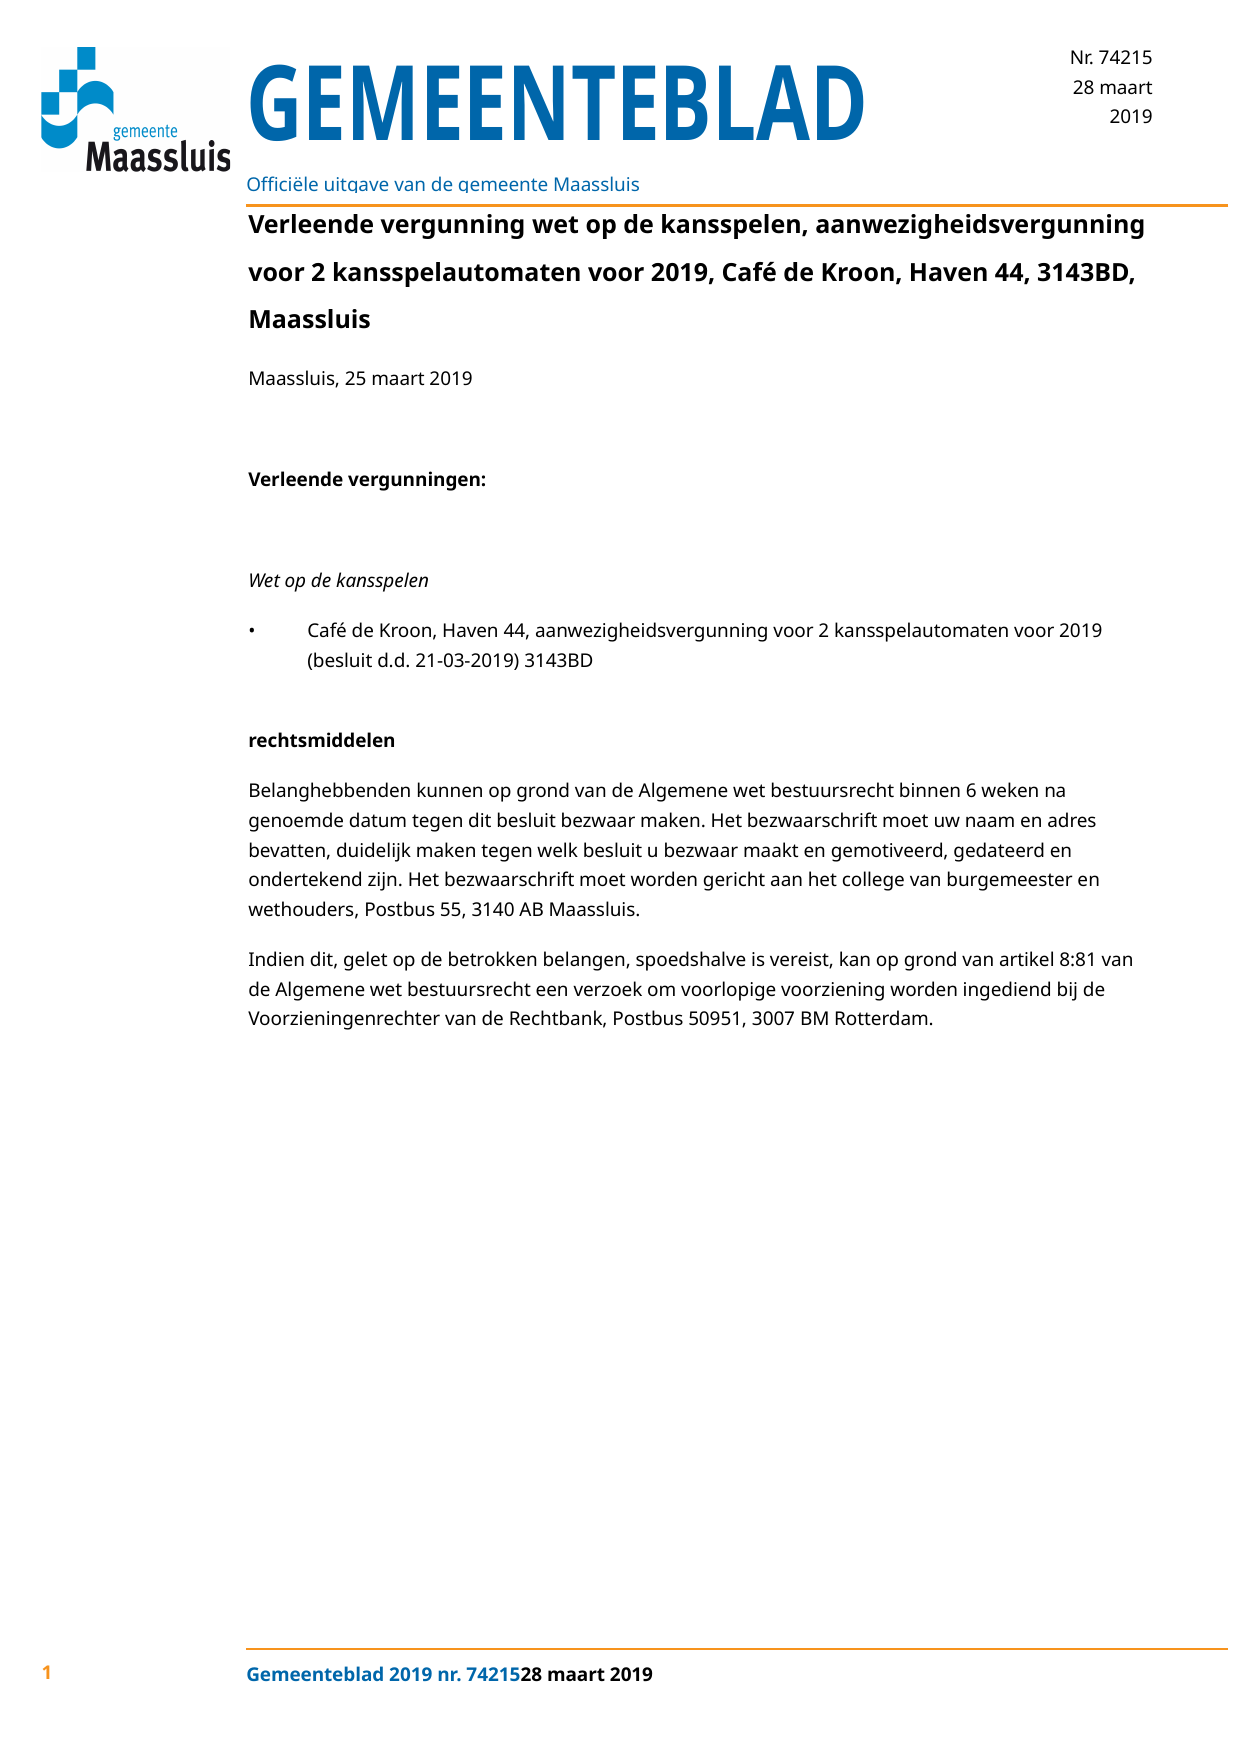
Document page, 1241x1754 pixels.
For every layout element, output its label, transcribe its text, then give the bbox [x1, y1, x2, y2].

text Wet op de kansspelen [248, 567, 1152, 593]
text Indien dit, gelet op de betrokken belangen, spoedshalve is vereist, kan op grond van artikel 8:81 van de Algemene wet bestuursrecht een verzoek om voorlopige voorziening worden ingediend bij de Voorzieningenrechter van de Rechtbank, Postbus 50951, 3007 BM Rotterdam. [248, 946, 1152, 1031]
list Café de Kroon, Haven 44, aanwezigheidsvergunning voor 2 kansspelautomaten voor 2019 (besluit d.d. 21-03-2019) 3143BD [248, 618, 1152, 673]
text Maassluis, 25 maart 2019 [248, 366, 1152, 391]
picture [41, 47, 77, 92]
text Belanghebbenden kunnen op grond van de Algemene wet bestuursrecht binnen 6 weken na genoemde datum tegen dit besluit bezwaar maken. Het bezwaarschrift moet uw naam en adres bevatten, duidelijk maken tegen welk besluit u bezwaar maakt en gemotiveerd, gedateerd en ondertekend zijn. Het bezwaarschrift moet worden gericht aan het college van burgemeester en wethouders, Postbus 55, 3140 AB Maassluis. [248, 778, 1152, 922]
text rechtsmiddelen [248, 727, 1152, 753]
picture [41, 47, 231, 172]
text Verleende vergunning wet op de kansspelen, aanwezigheidsvergunning voor 2 kansspelautomaten voor 2019, Café de Kroon, Haven 44, 3143BD, Maassluis [248, 207, 1152, 336]
text Verleende vergunningen: [248, 466, 1152, 492]
